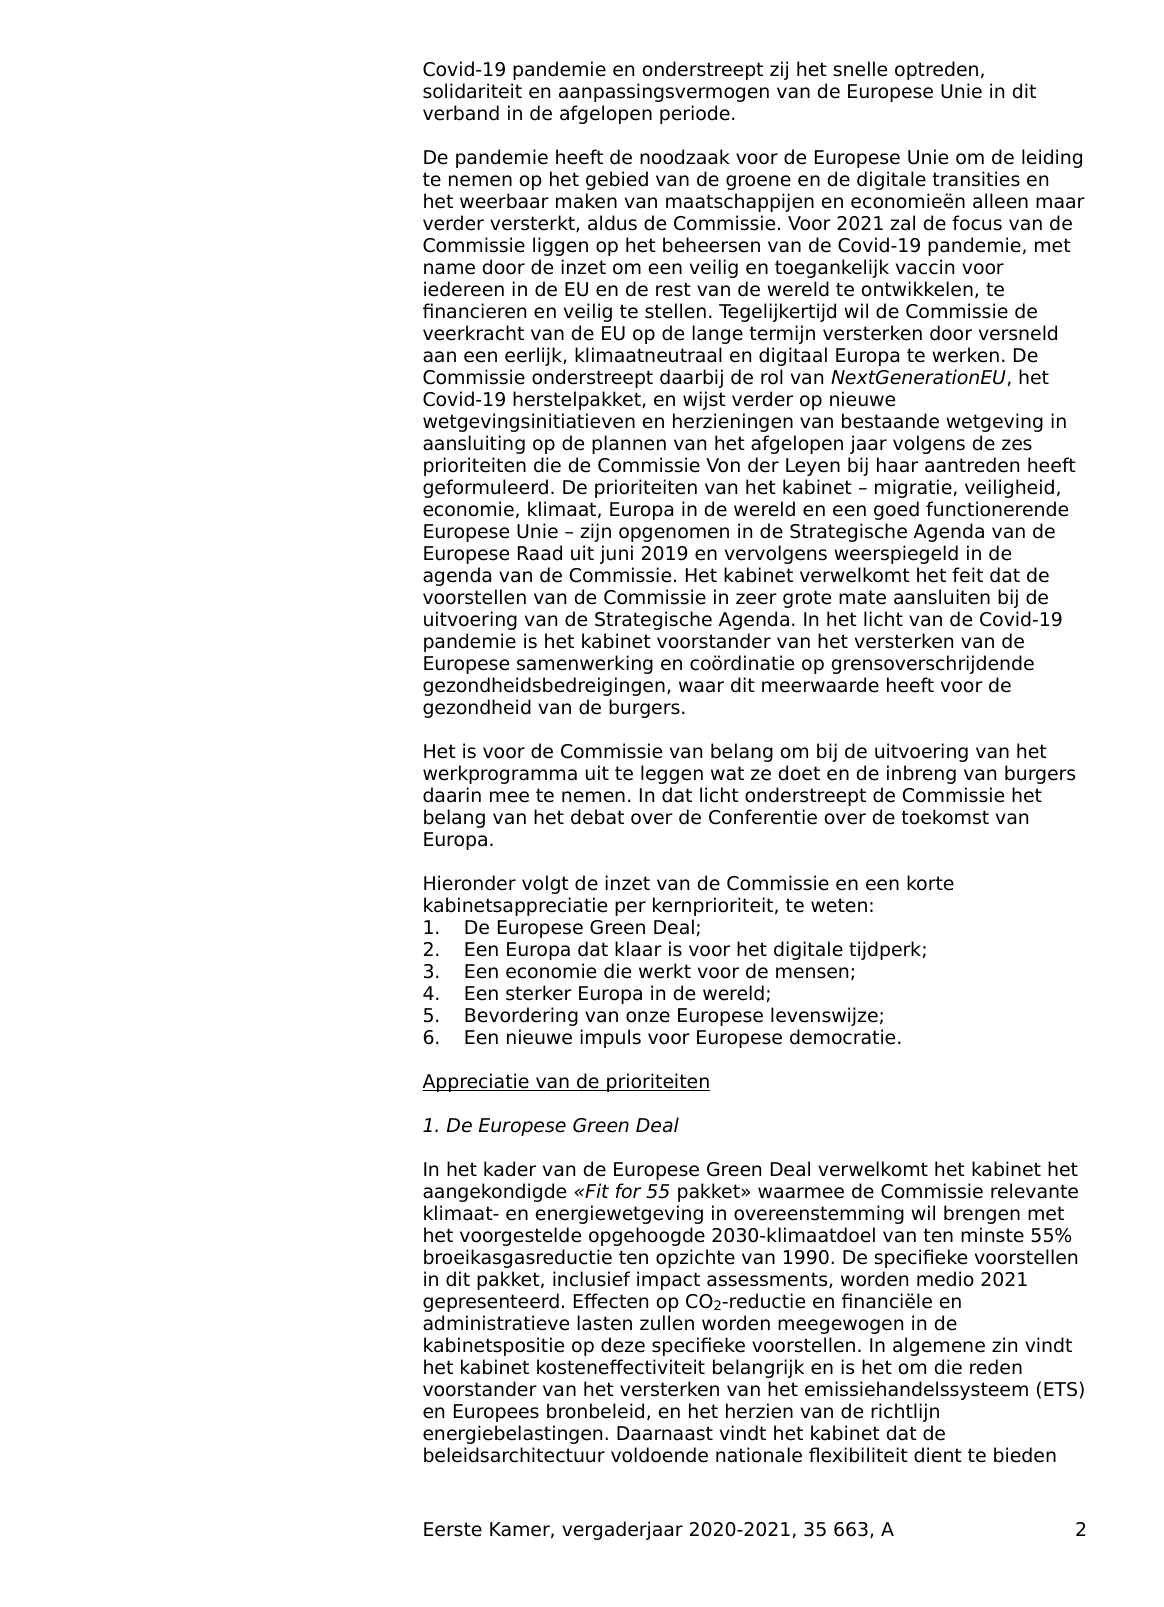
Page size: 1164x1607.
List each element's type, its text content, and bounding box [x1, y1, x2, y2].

text De pandemie heeft de noodzaak voor de Europese Unie om de leiding te nemen op het gebied van de groene en de digitale transities en het weerbaar maken van maatschappijen en economieën alleen maar verder versterkt, aldus de Commissie. Voor 2021 zal de focus van de Commissie liggen op het beheersen van de Covid-19 pandemie, met name door de inzet om een veilig en toegankelijk vaccin voor iedereen in de EU en de rest van de wereld te ontwikkelen, te financieren en veilig te stellen. Tegelijkertijd wil de Commissie de veerkracht van de EU op de lange termijn versterken door versneld aan een eerlijk, klimaatneutraal en digitaal Europa te werken. De Commissie onderstreept daarbij de rol van NextGenerationEU, het Covid-19 herstelpakket, en wijst verder op nieuwe wetgevingsinitiatieven en herzieningen van bestaande wetgeving in aansluiting op de plannen van het afgelopen jaar volgens de zes prioriteiten die de Commissie Von der Leyen bij haar aantreden heeft geformuleerd. De prioriteiten van het kabinet – migratie, veiligheid, economie, klimaat, Europa in de wereld en een goed functionerende Europese Unie – zijn opgenomen in de Strategische Agenda van de Europese Raad uit juni 2019 en vervolgens weerspiegeld in de agenda van de Commissie. Het kabinet verwelkomt het feit dat de voorstellen van de Commissie in zeer grote mate aansluiten bij de uitvoering van de Strategische Agenda. In het licht van de Covid-19 pandemie is het kabinet voorstander van het versterken van de Europese samenwerking en coördinatie op grensoverschrijdende gezondheidsbedreigingen, waar dit meerwaarde heeft voor de gezondheid van de burgers. [422, 147, 1087, 719]
text Hieronder volgt de inzet van de Commissie en een korte kabinetsappreciatie per kernprioriteit, te weten: [422, 873, 1087, 917]
text 6. Een nieuwe impuls voor Europese democratie. [422, 1027, 1087, 1049]
text 1. De Europese Green Deal; [422, 917, 1087, 939]
text In het kader van de Europese Green Deal verwelkomt het kabinet het aangekondigde «Fit for 55 pakket» waarmee de Commissie relevante klimaat- en energiewetgeving in overeenstemming wil brengen met het voorgestelde opgehoogde 2030-klimaatdoel van ten minste 55% broeikasgasreductie ten opzichte van 1990. De specifieke voorstellen in dit pakket, inclusief impact assessments, worden medio 2021 gepresenteerd. Effecten op CO2-reductie en financiële en administratieve lasten zullen worden meegewogen in de kabinetspositie op deze specifieke voorstellen. In algemene zin vindt het kabinet kosteneffectiviteit belangrijk en is het om die reden voorstander van het versterken van het emissiehandelssysteem (ETS) en Europees bronbeleid, en het herzien van de richtlijn energiebelastingen. Daarnaast vindt het kabinet dat de beleidsarchitectuur voldoende nationale flexibiliteit dient te bieden [422, 1159, 1087, 1467]
subtitle Appreciatie van de prioriteiten [422, 1071, 1087, 1093]
text 4. Een sterker Europa in de wereld; [422, 983, 1087, 1005]
subtitle 1. De Europese Green Deal [422, 1115, 1087, 1137]
text 5. Bevordering van onze Europese levenswijze; [422, 1005, 1087, 1027]
text 3. Een economie die werkt voor de mensen; [422, 961, 1087, 983]
text 2. Een Europa dat klaar is voor het digitale tijdperk; [422, 939, 1087, 961]
text Het is voor de Commissie van belang om bij de uitvoering van het werkprogramma uit te leggen wat ze doet en de inbreng van burgers daarin mee te nemen. In dat licht onderstreept de Commissie het belang van het debat over de Conferentie over de toekomst van Europa. [422, 741, 1087, 851]
text Covid-19 pandemie en onderstreept zij het snelle optreden, solidariteit en aanpassingsvermogen van de Europese Unie in dit verband in de afgelopen periode. [422, 59, 1087, 125]
